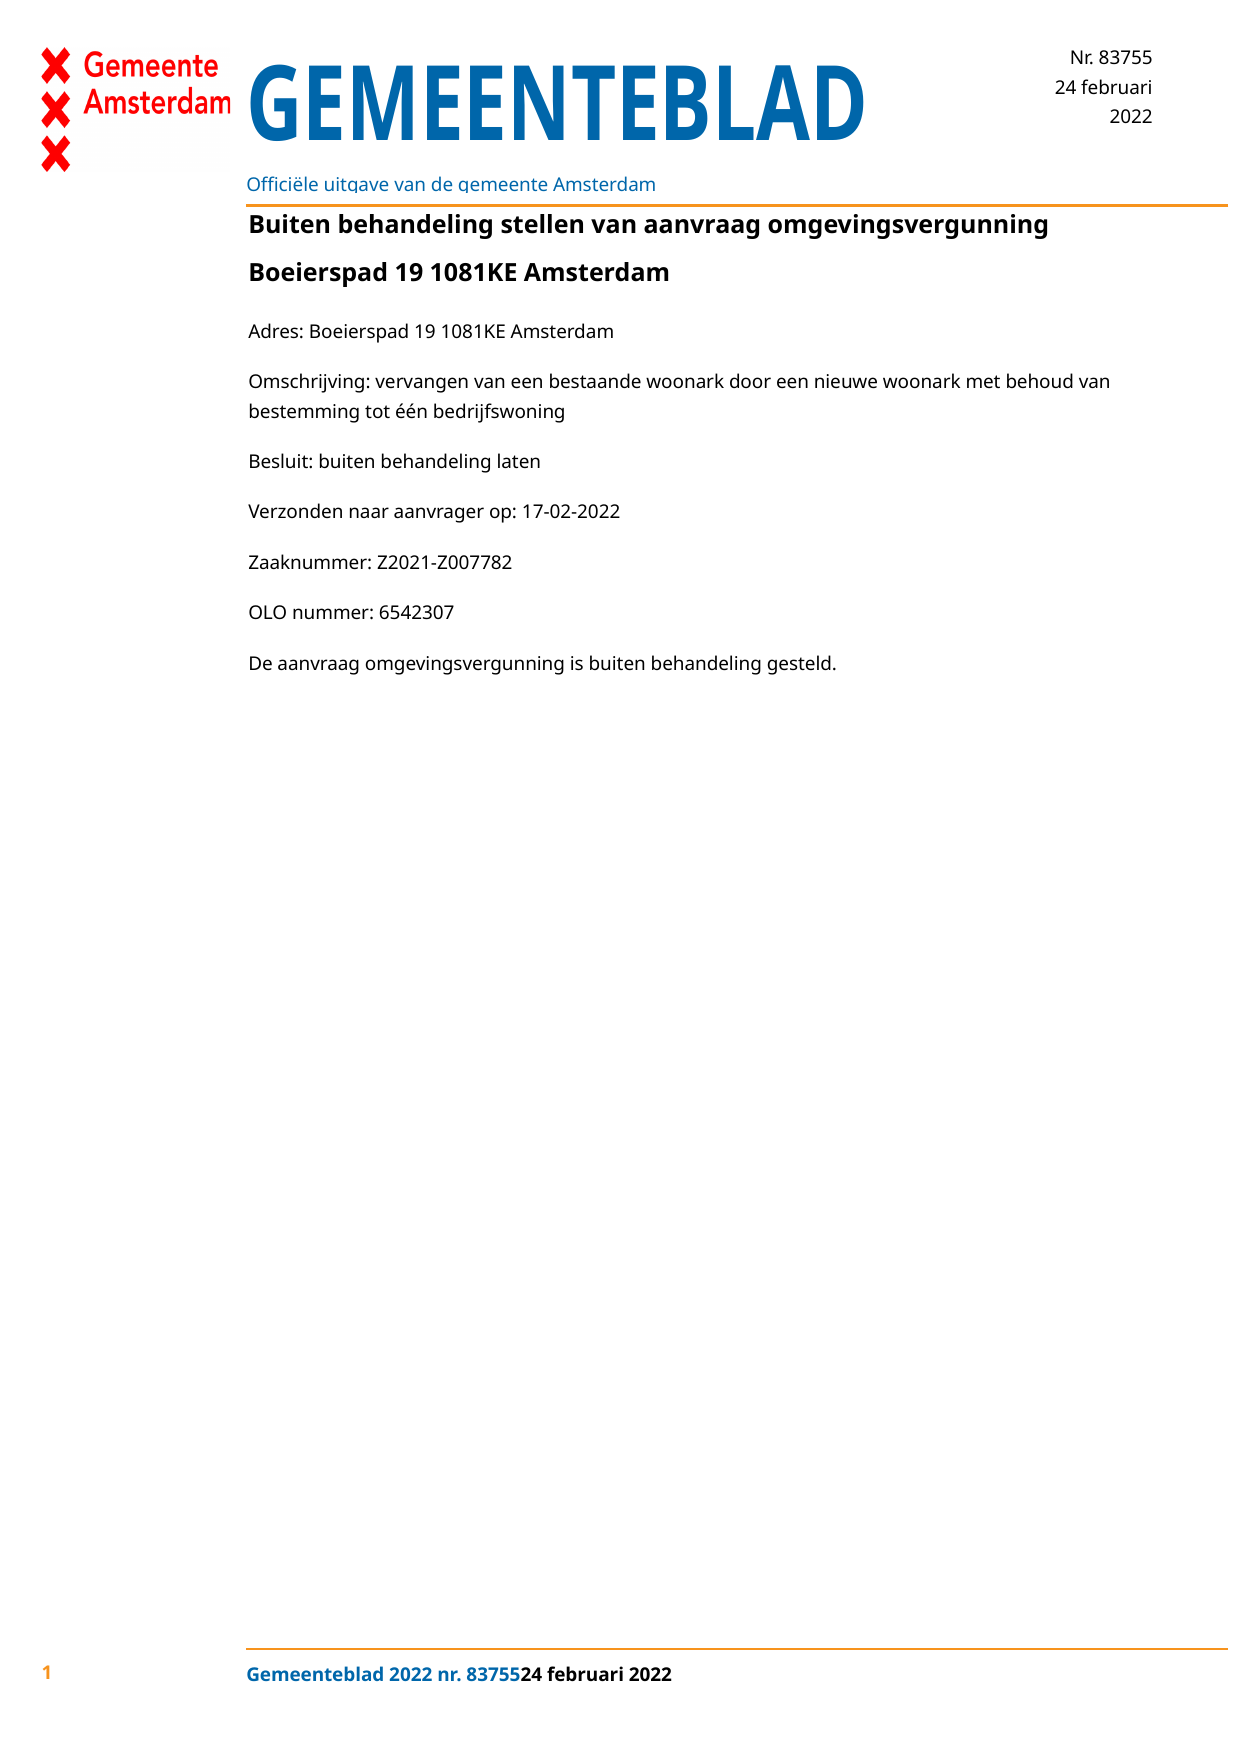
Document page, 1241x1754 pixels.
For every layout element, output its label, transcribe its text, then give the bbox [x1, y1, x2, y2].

text OLO nummer: 6542307 [248, 599, 1152, 625]
text Buiten behandeling stellen van aanvraag omgevingsvergunning Boeierspad 19 1081KE Amsterdam [248, 207, 1152, 288]
text Zaaknummer: Z2021-Z007782 [248, 549, 1152, 575]
text Adres: Boeierspad 19 1081KE Amsterdam [248, 318, 1152, 344]
text Verzonden naar aanvrager op: 17-02-2022 [248, 499, 1152, 524]
text De aanvraag omgevingsvergunning is buiten behandeling gesteld. [248, 650, 1152, 676]
text Omschrijving: vervangen van een bestaande woonark door een nieuwe woonark met behoud van bestemming tot één bedrijfswoning [248, 368, 1152, 424]
picture [41, 47, 231, 172]
text Besluit: buiten behandeling laten [248, 448, 1152, 474]
